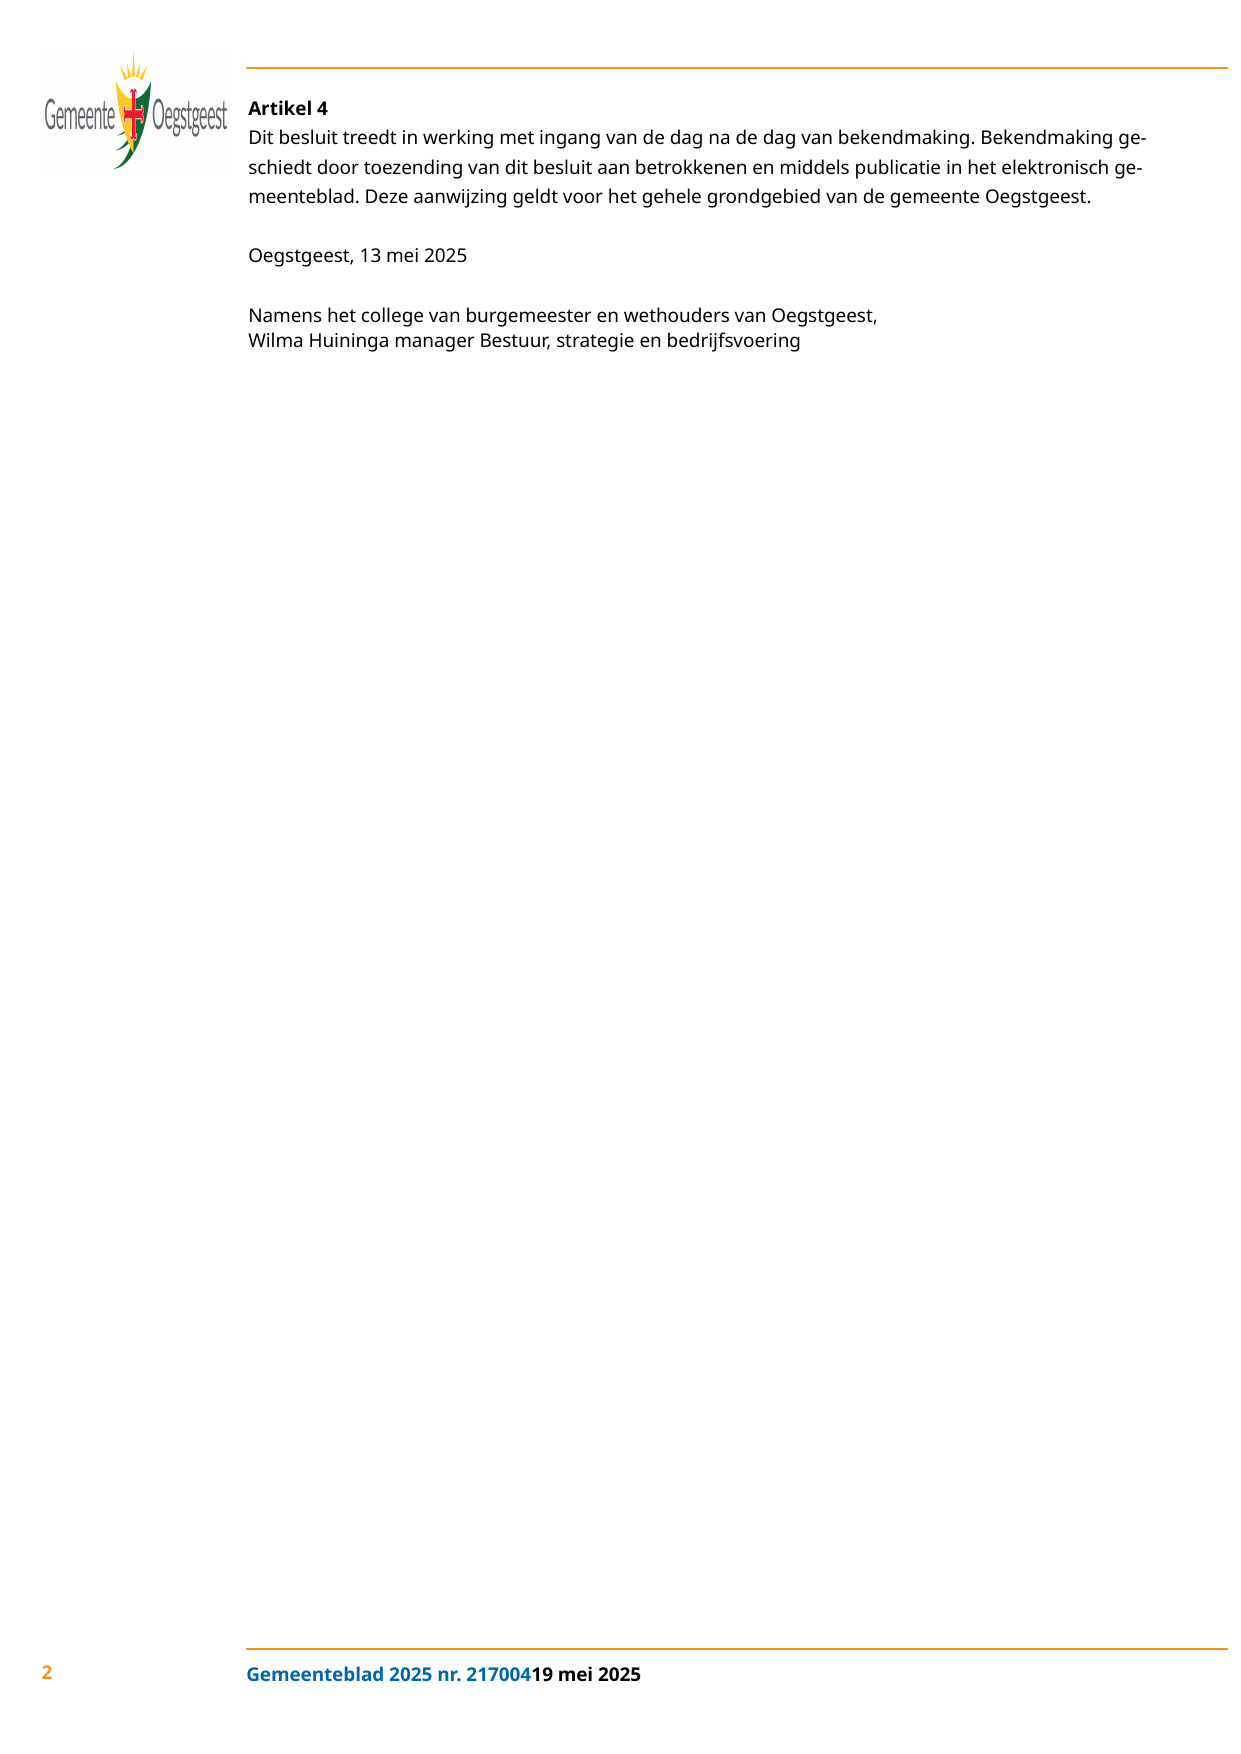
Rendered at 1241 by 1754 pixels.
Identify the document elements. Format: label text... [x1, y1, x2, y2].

picture [41, 47, 231, 172]
text Dit besluit treedt in werking met ingang van de dag na de dag van bekendmaking. Bekendmaking ge- schiedt door toezending van dit besluit aan betrokkenen en middels publicatie in het elektronisch ge- meenteblad. Deze aanwijzing geldt voor het gehele grondgebied van de gemeente Oegstgeest. [248, 124, 1152, 209]
text Namens het college van burgemeester en wethouders van Oegstgeest, [248, 302, 1152, 328]
text Wilma Huininga manager Bestuur, strategie en bedrijfsvoering [248, 328, 1152, 353]
text Artikel 4 [248, 95, 1152, 121]
text Oegstgeest, 13 mei 2025 [248, 243, 1152, 268]
